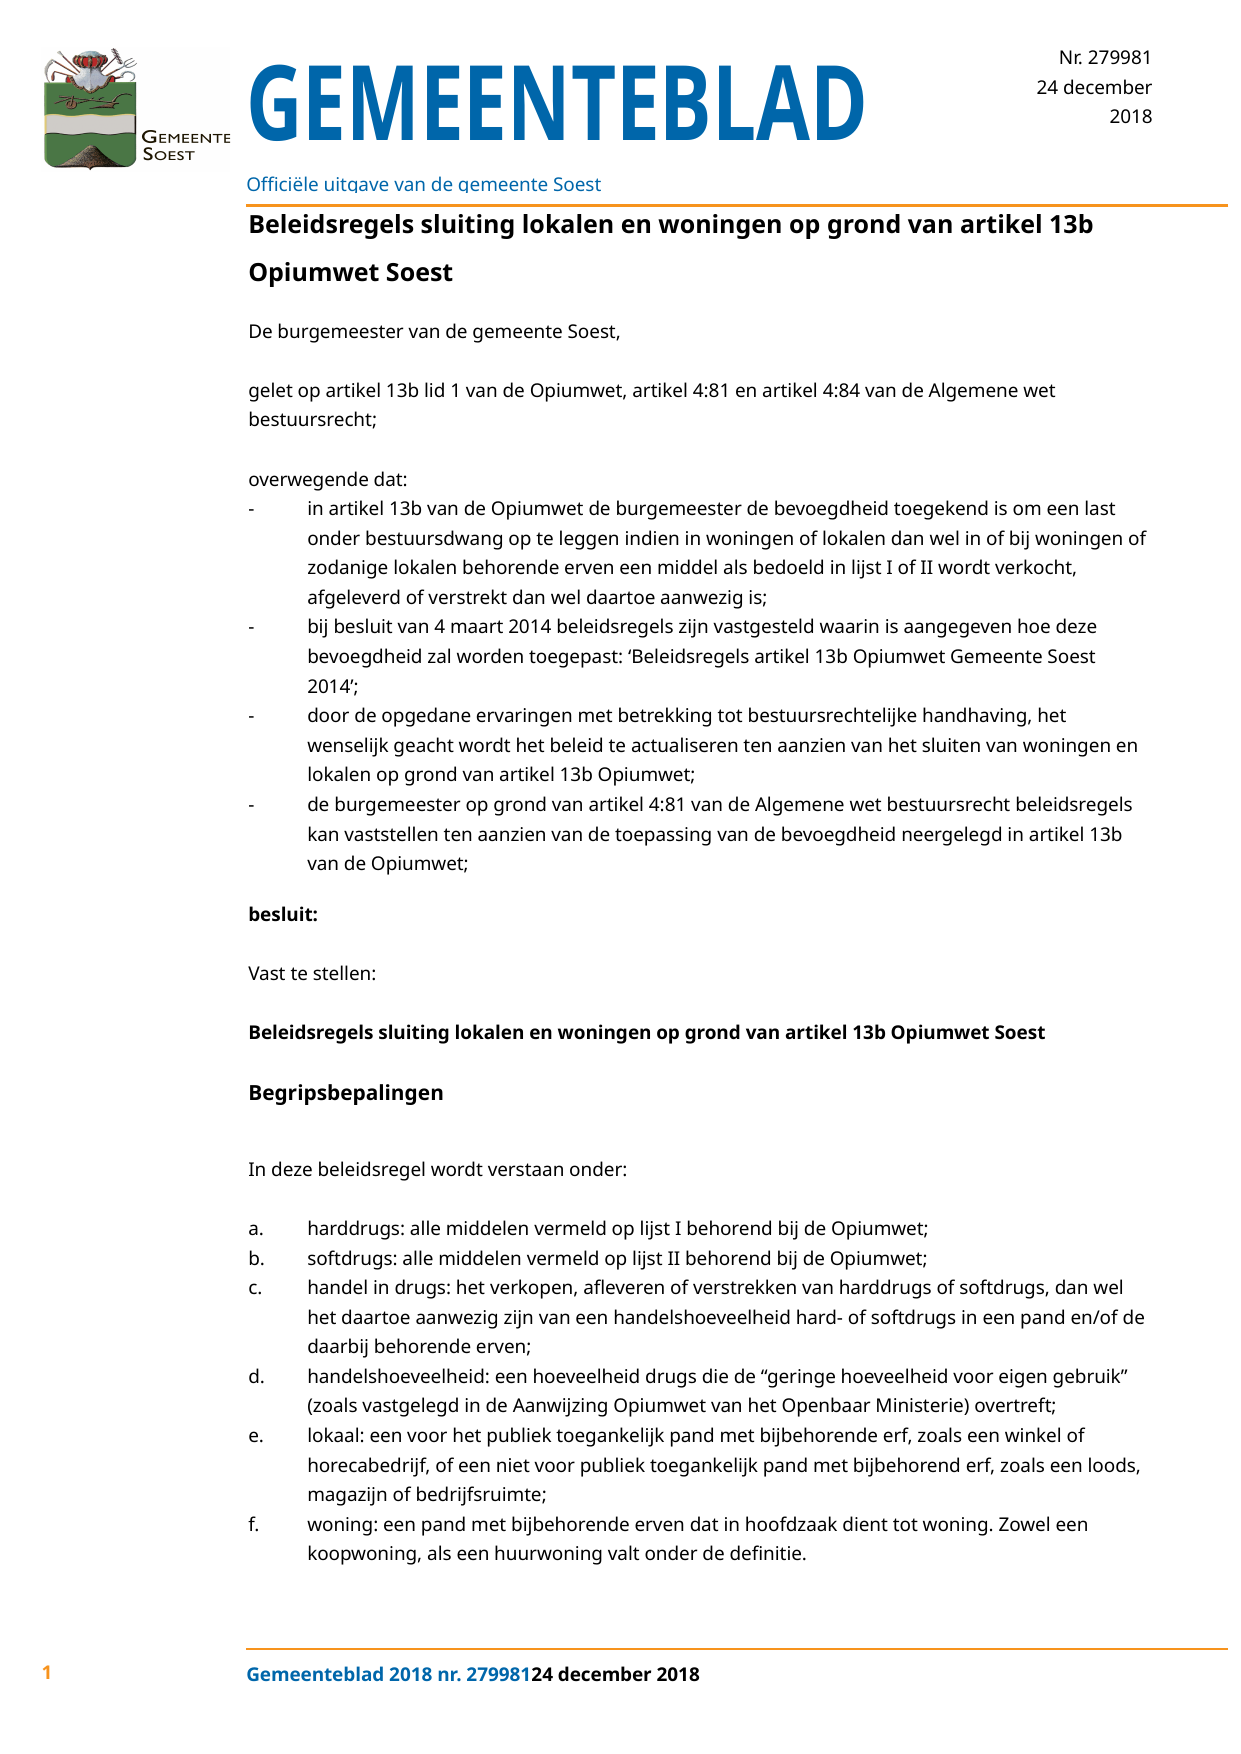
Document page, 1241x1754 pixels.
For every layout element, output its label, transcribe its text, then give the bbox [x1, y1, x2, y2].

list softdrugs: alle middelen vermeld op lijst II behorend bij de Opiumwet; [248, 1245, 1152, 1270]
picture [41, 47, 231, 172]
list handelshoeveelheid: een hoeveelheid drugs die de “geringe hoeveelheid voor eigen gebruik” (zoals vastgelegd in de Aanwijzing Opiumwet van het Openbaar Ministerie) overtreft; [248, 1363, 1152, 1418]
text De burgemeester van de gemeente Soest, [248, 318, 1152, 344]
list in artikel 13b van de Opiumwet de burgemeester de bevoegdheid toegekend is om een last onder bestuursdwang op te leggen indien in woningen of lokalen dan wel in of bij woningen of zodanige lokalen behorende erven een middel als bedoeld in lijst I of II wordt verkocht, afgeleverd of verstrekt dan wel daartoe aanwezig is; [248, 495, 1152, 610]
list lokaal: een voor het publiek toegankelijk pand met bijbehorende erf, zoals een winkel of horecabedrijf, of een niet voor publiek toegankelijk pand met bijbehorend erf, zoals een loods, magazijn of bedrijfsruimte; [248, 1422, 1152, 1507]
list woning: een pand met bijbehorende erven dat in hoofdzaak dient tot woning. Zowel een koopwoning, als een huurwoning valt onder de definitie. [248, 1511, 1152, 1566]
text overwegende dat: [248, 466, 1152, 492]
list de burgemeester op grond van artikel 4:81 van de Algemene wet bestuursrecht beleidsregels kan vaststellen ten aanzien van de toepassing van de bevoegdheid neergelegd in artikel 13b van de Opiumwet; [248, 791, 1152, 876]
list handel in drugs: het verkopen, afleveren of verstrekken van harddrugs of softdrugs, dan wel het daartoe aanwezig zijn van een handelshoeveelheid hard- of softdrugs in een pand en/of de daarbij behorende erven; [248, 1274, 1152, 1359]
text besluit: [248, 901, 1152, 926]
text Beleidsregels sluiting lokalen en woningen op grond van artikel 13b Opiumwet Soest [248, 1019, 1152, 1045]
text gelet op artikel 13b lid 1 van de Opiumwet, artikel 4:81 en artikel 4:84 van de Algemene wet bestuursrecht; [248, 377, 1152, 432]
text Begripsbepalingen [248, 1078, 1152, 1107]
list bij besluit van 4 maart 2014 beleidsregels zijn vastgesteld waarin is aangegeven hoe deze bevoegdheid zal worden toegepast: ‘Beleidsregels artikel 13b Opiumwet Gemeente Soest 2014’; [248, 614, 1152, 699]
list door de opgedane ervaringen met betrekking tot bestuursrechtelijke handhaving, het wenselijk geacht wordt het beleid te actualiseren ten aanzien van het sluiten van woningen en lokalen op grond van artikel 13b Opiumwet; [248, 702, 1152, 787]
text Beleidsregels sluiting lokalen en woningen op grond van artikel 13b Opiumwet Soest [248, 207, 1152, 288]
text In deze beleidsregel wordt verstaan onder: [248, 1156, 1152, 1182]
list harddrugs: alle middelen vermeld op lijst I behorend bij de Opiumwet; [248, 1215, 1152, 1241]
text Vast te stellen: [248, 960, 1152, 986]
